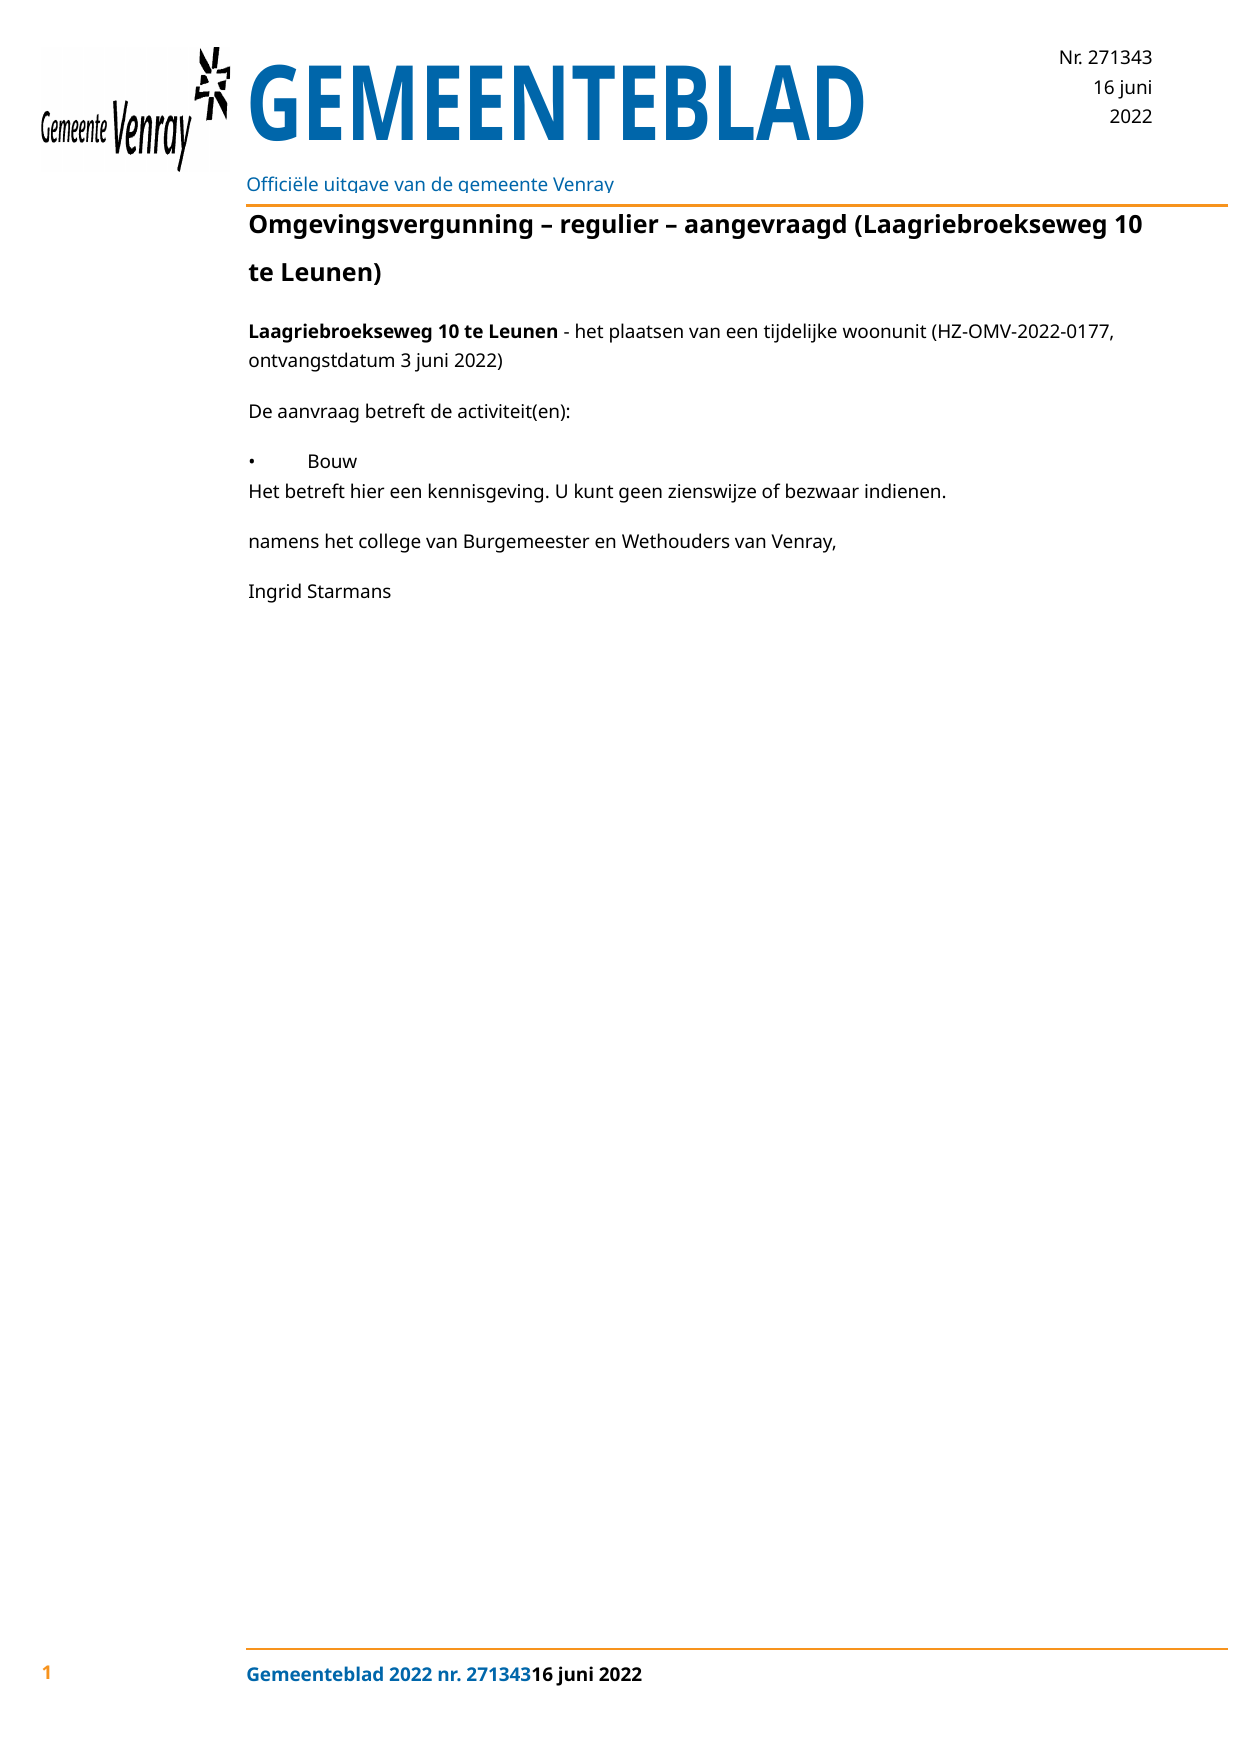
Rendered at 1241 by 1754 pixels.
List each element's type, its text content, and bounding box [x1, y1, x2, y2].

list Bouw [248, 448, 1152, 474]
text namens het college van Burgemeester en Wethouders van Venray, [248, 528, 1152, 554]
text Omgevingsvergunning – regulier – aangevraagd (Laagriebroekseweg 10 te Leunen) [248, 207, 1152, 288]
text De aanvraag betreft de activiteit(en): [248, 398, 1152, 424]
picture [41, 47, 231, 172]
text Ingrid Starmans [248, 579, 1152, 604]
text Het betreft hier een kennisgeving. U kunt geen zienswijze of bezwaar indienen. [248, 478, 1152, 504]
text Laagriebroekseweg 10 te Leunen - het plaatsen van een tijdelijke woonunit (HZ-OMV-2022-0177, ontvangstdatum 3 juni 2022) [248, 318, 1152, 373]
